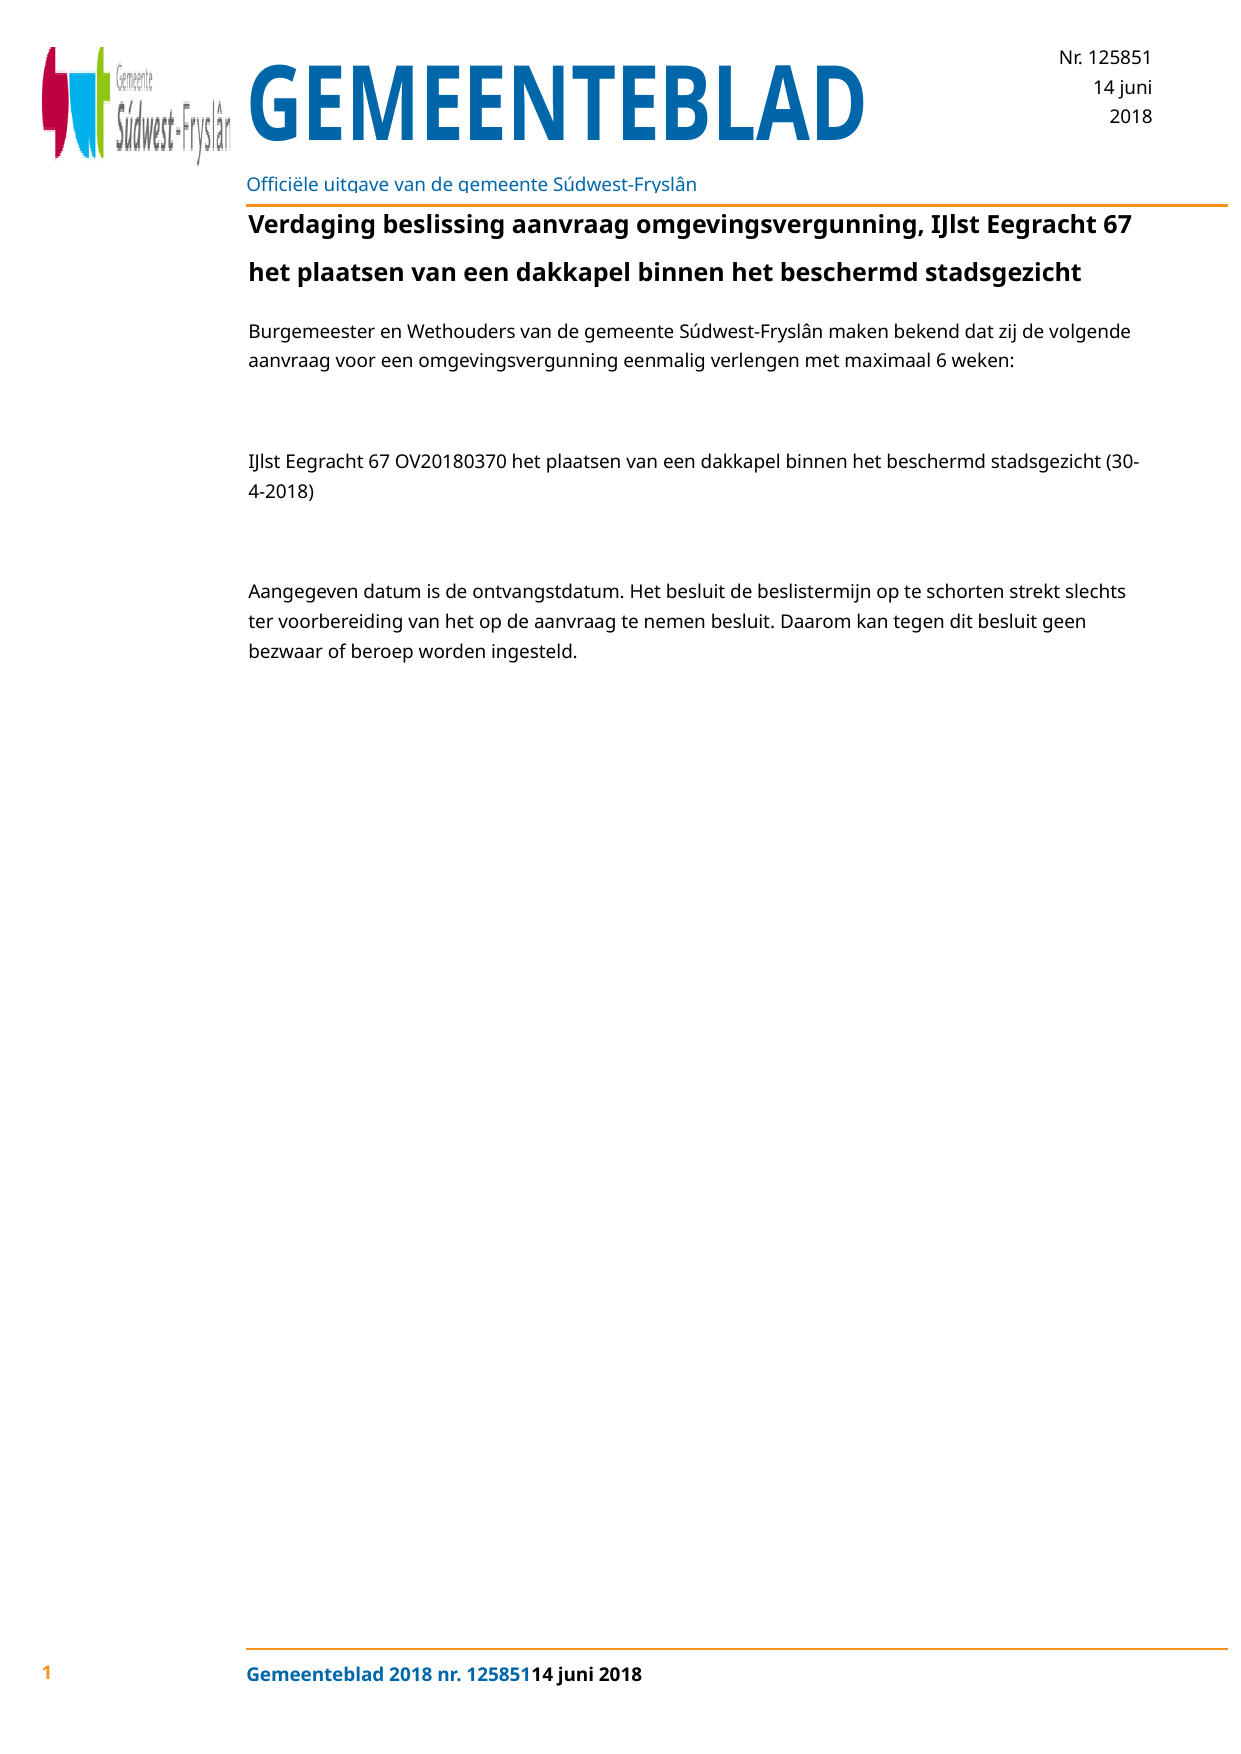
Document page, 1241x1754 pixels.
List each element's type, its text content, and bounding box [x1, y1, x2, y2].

picture [41, 47, 231, 172]
text IJlst Eegracht 67 OV20180370 het plaatsen van een dakkapel binnen het beschermd stadsgezicht (30-4-2018) [248, 448, 1152, 504]
text Burgemeester en Wethouders van de gemeente Súdwest-Fryslân maken bekend dat zij de volgende aanvraag voor een omgevingsvergunning eenmalig verlengen met maximaal 6 weken: [248, 318, 1152, 373]
text Verdaging beslissing aanvraag omgevingsvergunning, IJlst Eegracht 67 het plaatsen van een dakkapel binnen het beschermd stadsgezicht [248, 207, 1152, 288]
text Aangegeven datum is de ontvangstdatum. Het besluit de beslistermijn op te schorten strekt slechts ter voorbereiding van het op de aanvraag te nemen besluit. Daarom kan tegen dit besluit geen bezwaar of beroep worden ingesteld. [248, 579, 1152, 664]
